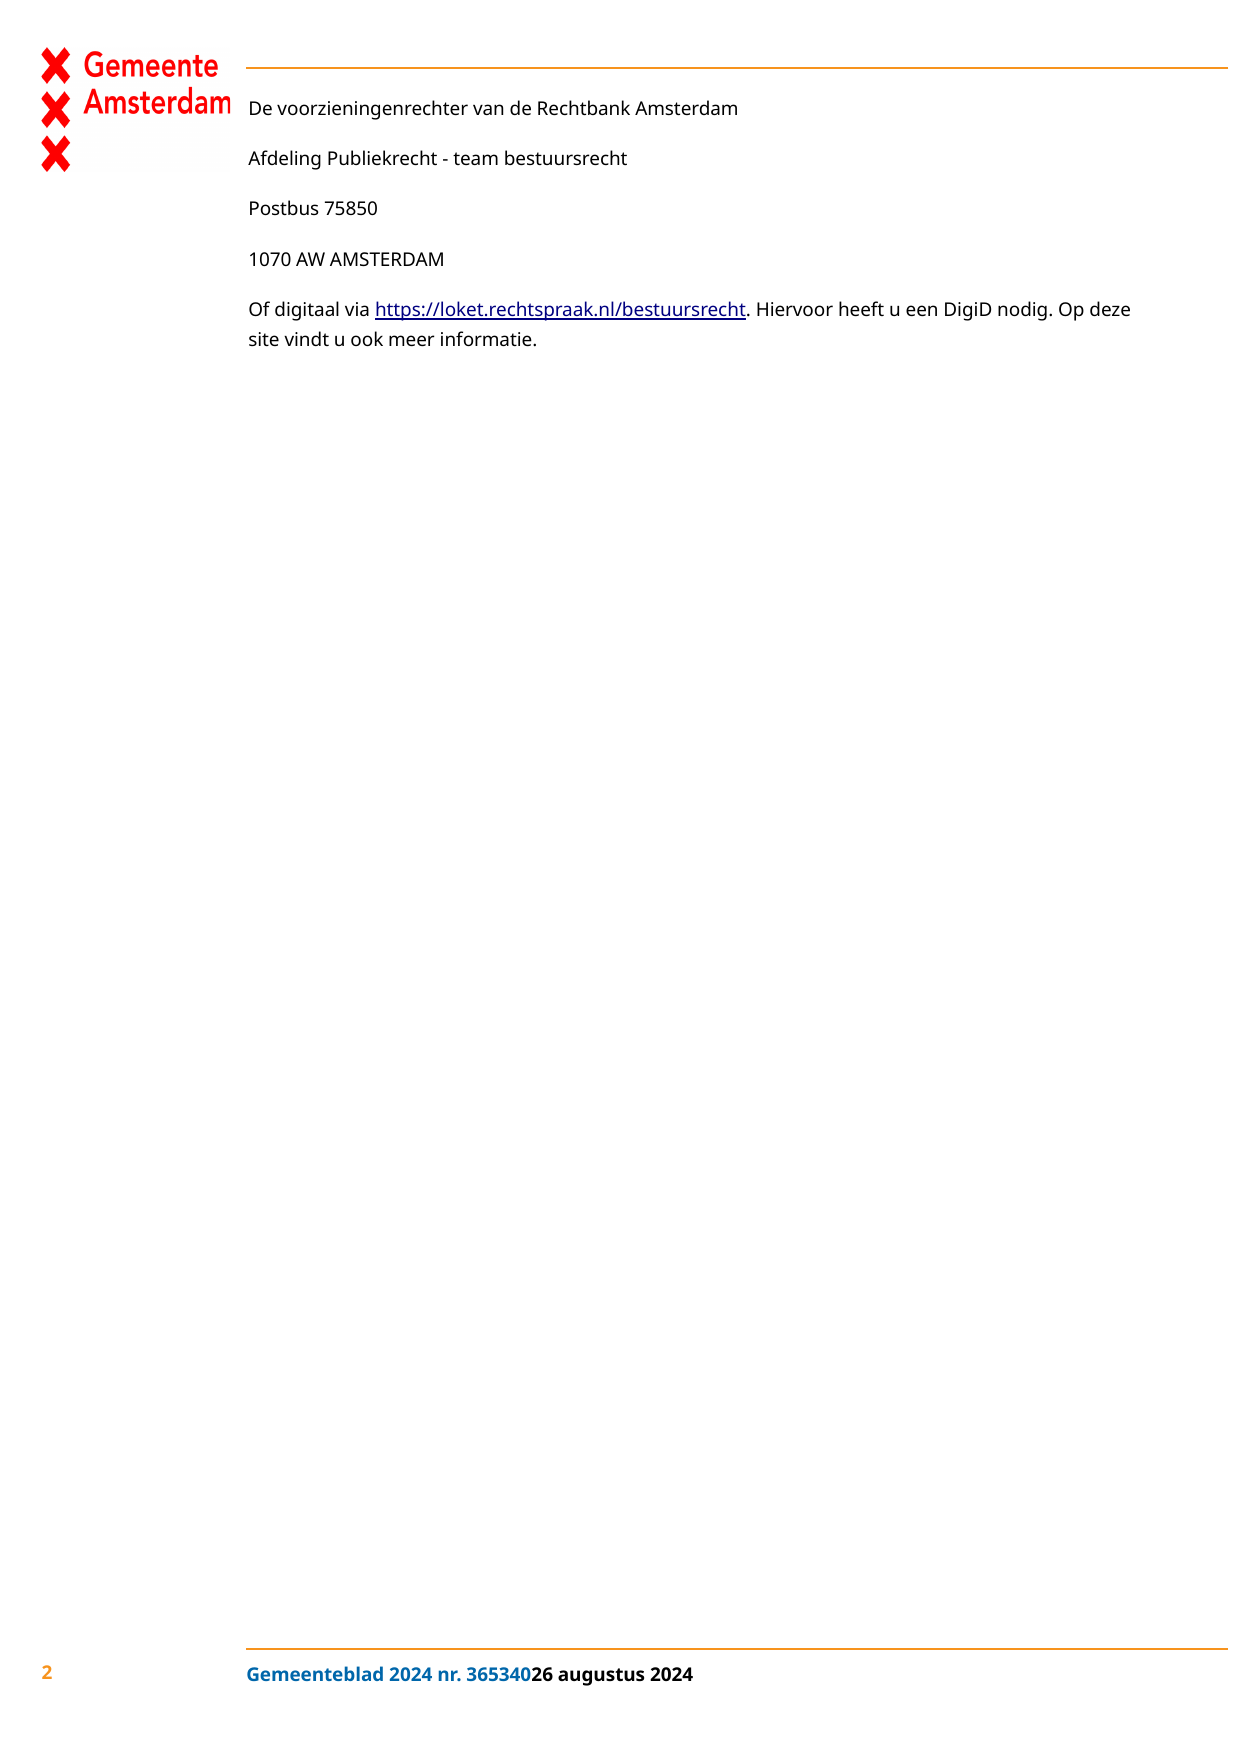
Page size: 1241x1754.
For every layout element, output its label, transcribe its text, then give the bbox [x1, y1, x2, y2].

text Afdeling Publiekrecht - team bestuursrecht [248, 145, 1152, 171]
text De voorzieningenrechter van de Rechtbank Amsterdam [248, 95, 1152, 121]
text 1070 AW AMSTERDAM [248, 246, 1152, 272]
text Of digitaal via https://loket.rechtspraak.nl/bestuursrecht. Hiervoor heeft u een DigiD nodig. Op deze site vindt u ook meer informatie. [248, 296, 1152, 352]
text Postbus 75850 [248, 196, 1152, 221]
picture [41, 47, 231, 172]
